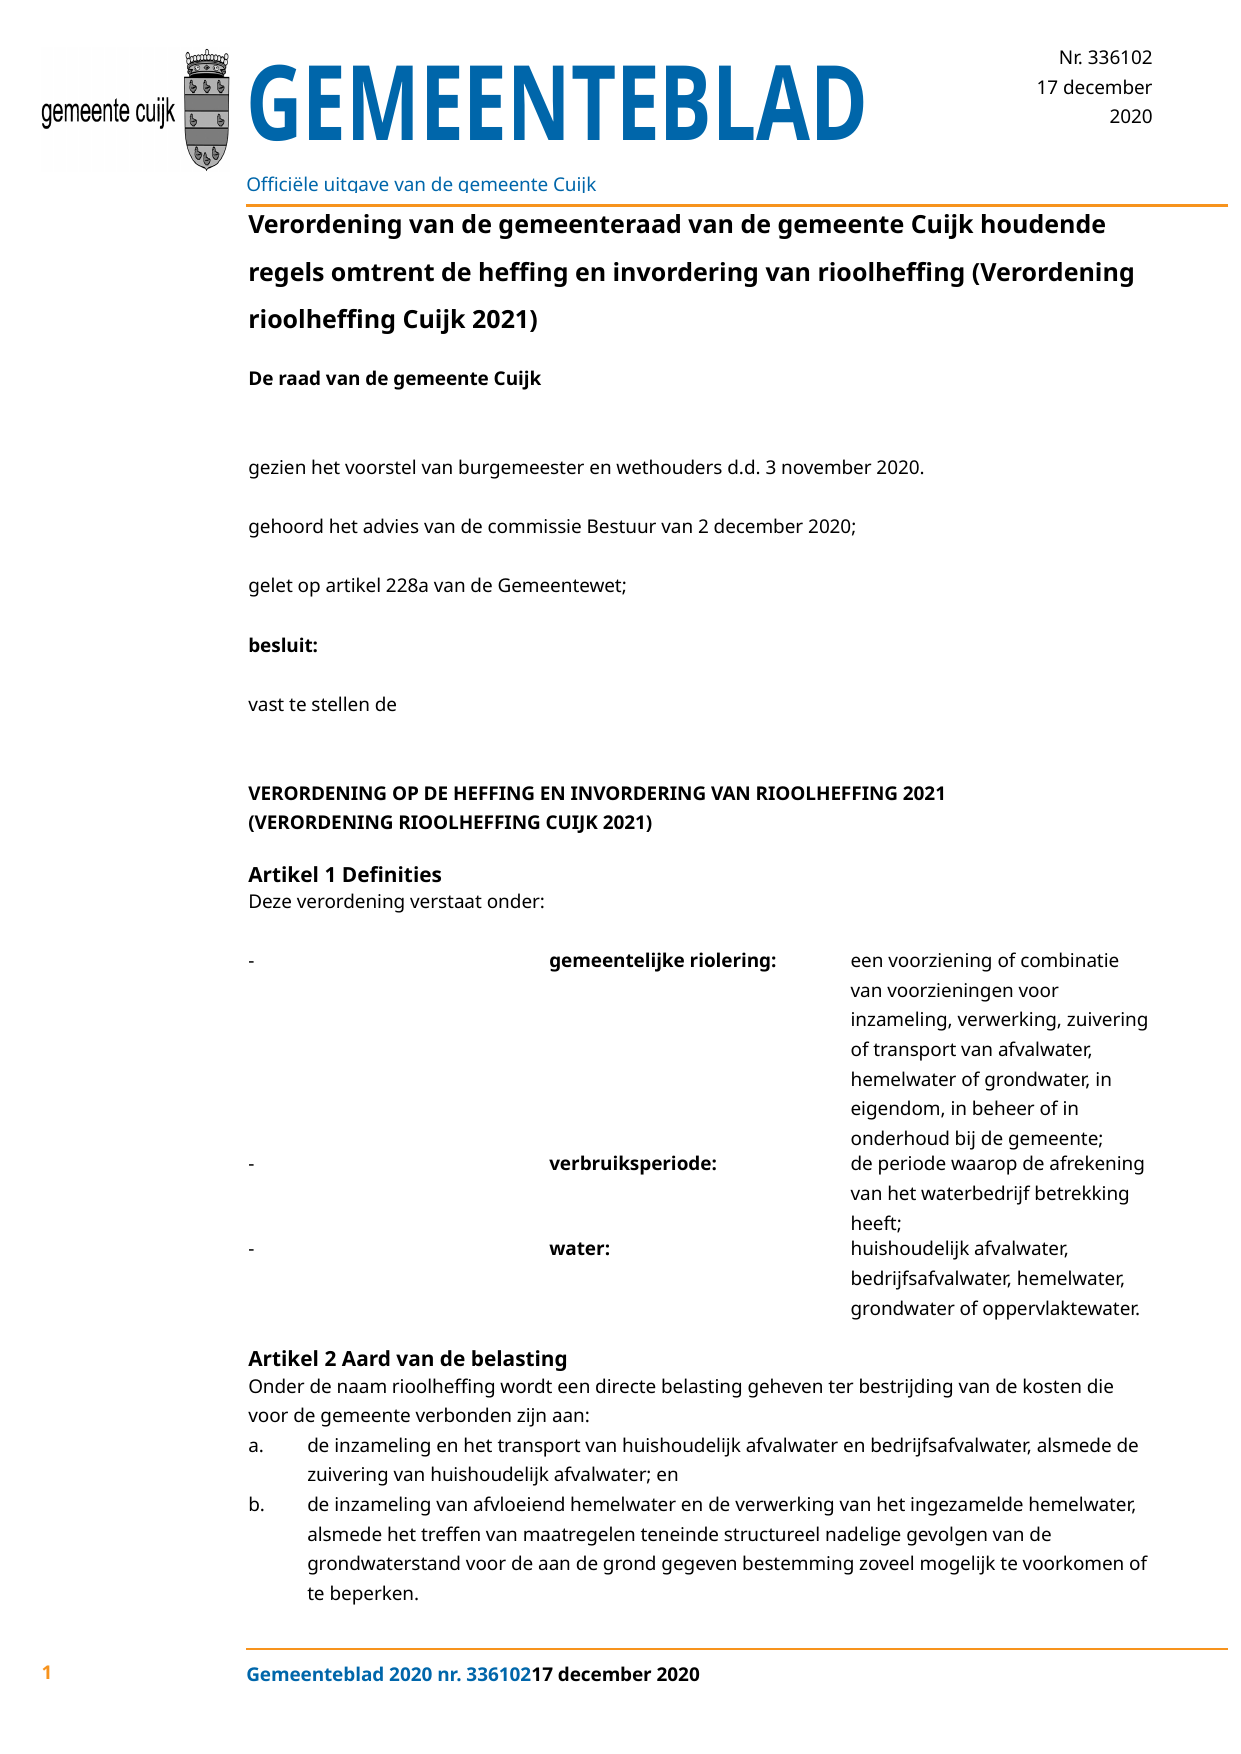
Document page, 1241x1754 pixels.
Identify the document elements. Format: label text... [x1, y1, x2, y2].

text Artikel 2 Aard van de belasting [248, 1344, 1152, 1373]
text Verordening van de gemeenteraad van de gemeente Cuijk houdende regels omtrent de heffing en invordering van rioolheffing (Verordening rioolheffing Cuijk 2021) [248, 207, 1152, 336]
list de inzameling van afvloeiend hemelwater en de verwerking van het ingezamelde hemelwater, alsmede het treffen van maatregelen teneinde structureel nadelige gevolgen van de grondwaterstand voor de aan de grond gegeven bestemming zoveel mogelijk te voorkomen of te beperken. [248, 1491, 1152, 1606]
table_cell - [248, 1151, 549, 1236]
text Artikel 1 Definities [248, 860, 1152, 888]
text (VERORDENING RIOOLHEFFING CUIJK 2021) [248, 809, 1152, 835]
picture [41, 47, 231, 172]
table_cell verbruiksperiode: [549, 1151, 850, 1236]
text VERORDENING OP DE HEFFING EN INVORDERING VAN RIOOLHEFFING 2021 [248, 780, 1152, 805]
text gezien het voorstel van burgemeester en wethouders d.d. 3 november 2020. [248, 454, 1152, 480]
table_cell water: [549, 1236, 850, 1320]
text gehoord het advies van de commissie Bestuur van 2 december 2020; [248, 513, 1152, 539]
text De raad van de gemeente Cuijk [248, 366, 1152, 391]
text vast te stellen de [248, 691, 1152, 717]
table_header een voorziening of combinatie van voorzieningen voor inzameling, verwerking, zuivering of transport van afvalwater, hemelwater of grondwater, in eigendom, in beheer of in onderhoud bij de gemeente; [850, 948, 1152, 1151]
table_cell huishoudelijk afvalwater, bedrijfsafvalwater, hemelwater, grondwater of oppervlaktewater. [850, 1236, 1152, 1320]
text Deze verordening verstaat onder: [248, 888, 1152, 914]
text besluit: [248, 632, 1152, 657]
text gelet op artikel 228a van de Gemeentewet; [248, 573, 1152, 598]
list de inzameling en het transport van huishoudelijk afvalwater en bedrijfsafvalwater, alsmede de zuivering van huishoudelijk afvalwater; en [248, 1432, 1152, 1487]
text Onder de naam rioolheffing wordt een directe belasting geheven ter bestrijding van de kosten die voor de gemeente verbonden zijn aan: [248, 1373, 1152, 1428]
table_cell - [248, 1236, 549, 1320]
table_cell de periode waarop de afrekening van het waterbedrijf betrekking heeft; [850, 1151, 1152, 1236]
table_header - [248, 948, 549, 1151]
table_header gemeentelijke riolering: [549, 948, 850, 1151]
